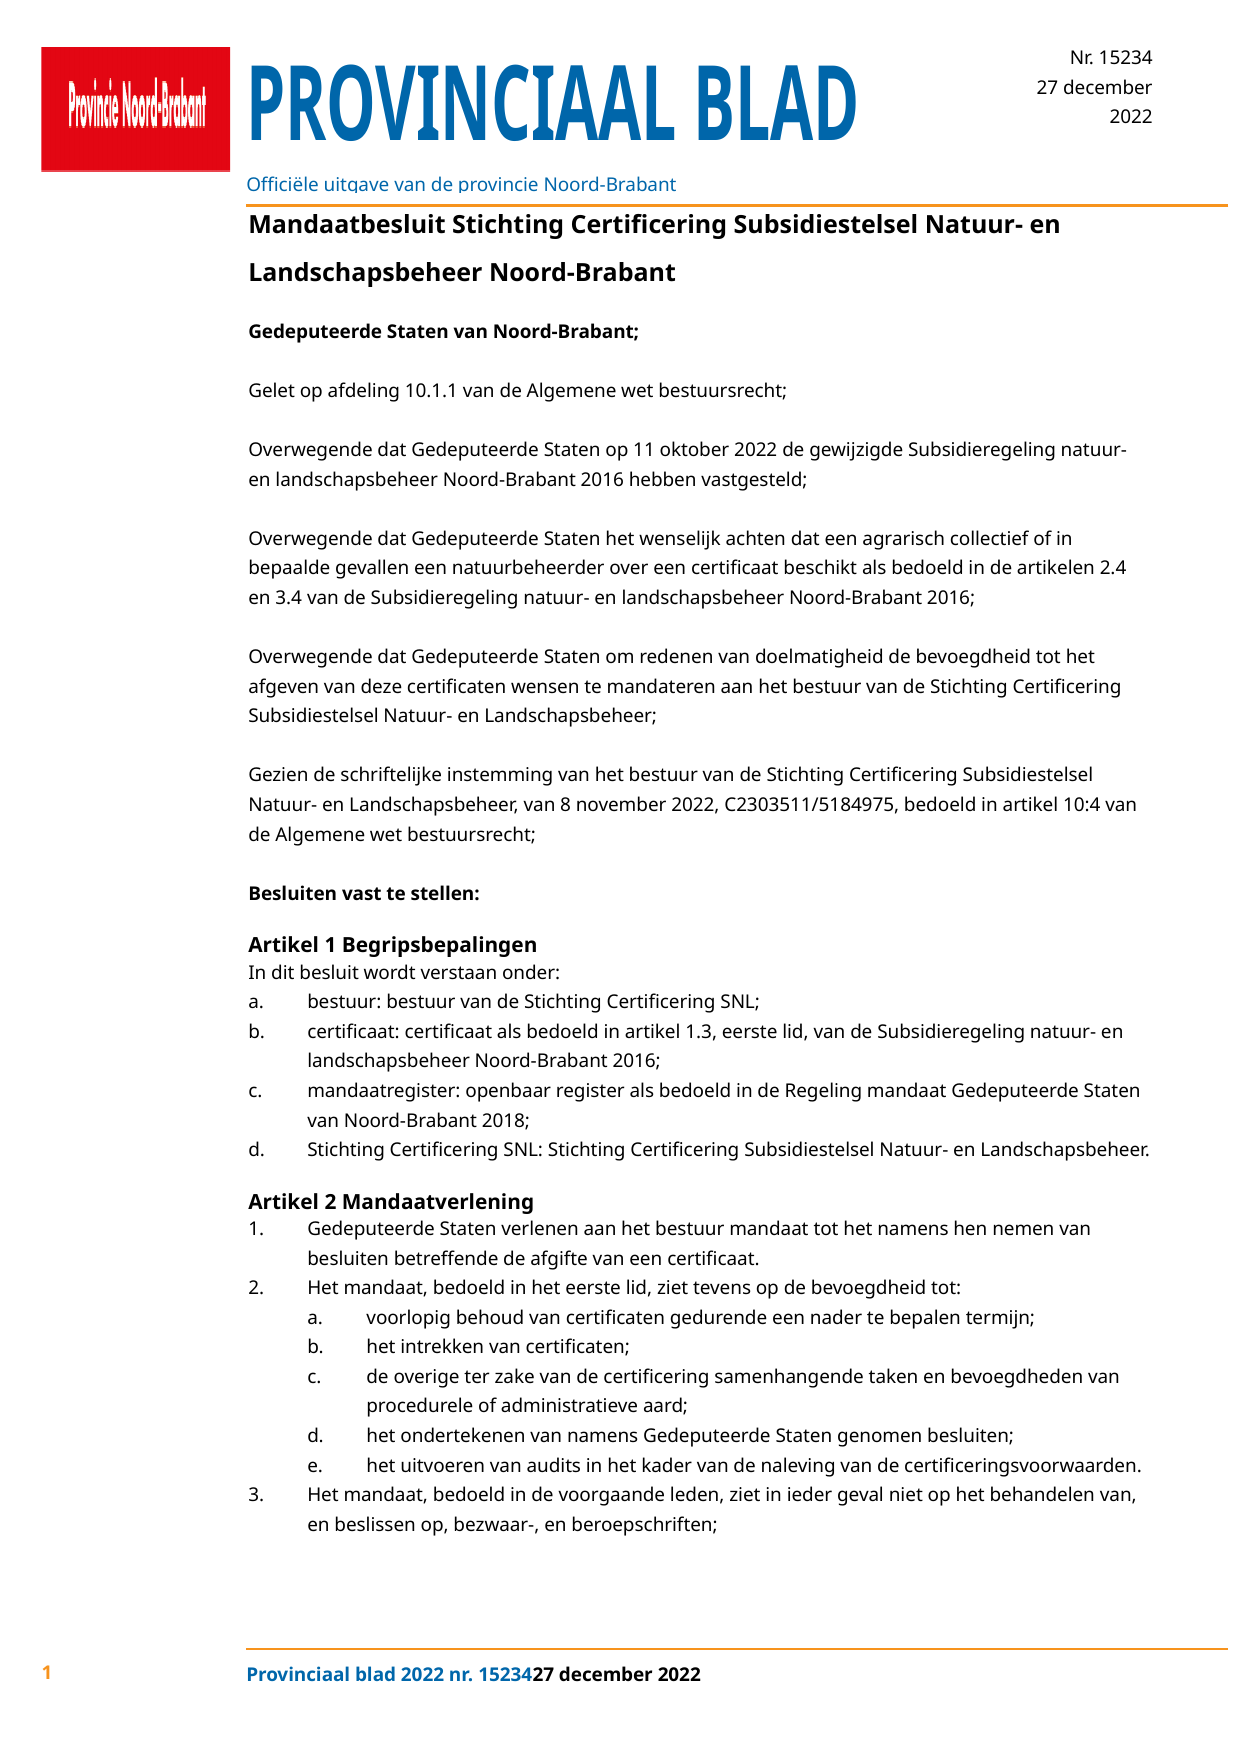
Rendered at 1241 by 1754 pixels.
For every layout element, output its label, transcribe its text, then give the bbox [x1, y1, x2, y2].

text Gelet op afdeling 10.1.1 van de Algemene wet bestuursrecht; [248, 377, 1152, 403]
text Mandaatbesluit Stichting Certificering Subsidiestelsel Natuur- en Landschapsbeheer Noord-Brabant [248, 207, 1152, 288]
text Artikel 2 Mandaatverlening [248, 1187, 1152, 1215]
list de overige ter zake van de certificering samenhangende taken en bevoegdheden van procedurele of administratieve aard; [307, 1363, 1152, 1418]
list het intrekken van certificaten; [307, 1333, 1152, 1359]
text Overwegende dat Gedeputeerde Staten op 11 oktober 2022 de gewijzigde Subsidieregeling natuur- en landschapsbeheer Noord-Brabant 2016 hebben vastgesteld; [248, 436, 1152, 492]
list Stichting Certificering SNL: Stichting Certificering Subsidiestelsel Natuur- en Landschapsbeheer. [248, 1136, 1152, 1162]
picture [41, 47, 231, 172]
list voorlopig behoud van certificaten gedurende een nader te bepalen termijn; [307, 1304, 1152, 1330]
list Gedeputeerde Staten verlenen aan het bestuur mandaat tot het namens hen nemen van besluiten betreffende de afgifte van een certificaat. [248, 1215, 1152, 1271]
text Overwegende dat Gedeputeerde Staten het wenselijk achten dat een agrarisch collectief of in bepaalde gevallen een natuurbeheerder over een certificaat beschikt als bedoeld in de artikelen 2.4 en 3.4 van de Subsidieregeling natuur- en landschapsbeheer Noord-Brabant 2016; [248, 525, 1152, 610]
list Het mandaat, bedoeld in de voorgaande leden, ziet in ieder geval niet op het behandelen van, en beslissen op, bezwaar-, en beroepschriften; [248, 1481, 1152, 1537]
list Het mandaat, bedoeld in het eerste lid, ziet tevens op de bevoegdheid tot: [248, 1274, 1152, 1300]
list mandaatregister: openbaar register als bedoeld in de Regeling mandaat Gedeputeerde Staten van Noord-Brabant 2018; [248, 1077, 1152, 1132]
list het uitvoeren van audits in het kader van de naleving van de certificeringsvoorwaarden. [307, 1452, 1152, 1478]
text Overwegende dat Gedeputeerde Staten om redenen van doelmatigheid de bevoegdheid tot het afgeven van deze certificaten wensen te mandateren aan het bestuur van de Stichting Certificering Subsidiestelsel Natuur- en Landschapsbeheer; [248, 643, 1152, 728]
list bestuur: bestuur van de Stichting Certificering SNL; [248, 988, 1152, 1014]
text Gedeputeerde Staten van Noord-Brabant; [248, 318, 1152, 344]
text Gezien de schriftelijke instemming van het bestuur van de Stichting Certificering Subsidiestelsel Natuur- en Landschapsbeheer, van 8 november 2022, C2303511/5184975, bedoeld in artikel 10:4 van de Algemene wet bestuursrecht; [248, 762, 1152, 847]
text Artikel 1 Begripsbepalingen [248, 930, 1152, 959]
text Besluiten vast te stellen: [248, 880, 1152, 906]
list het ondertekenen van namens Gedeputeerde Staten genomen besluiten; [307, 1422, 1152, 1448]
text In dit besluit wordt verstaan onder: [248, 959, 1152, 984]
list certificaat: certificaat als bedoeld in artikel 1.3, eerste lid, van de Subsidieregeling natuur- en landschapsbeheer Noord-Brabant 2016; [248, 1018, 1152, 1073]
